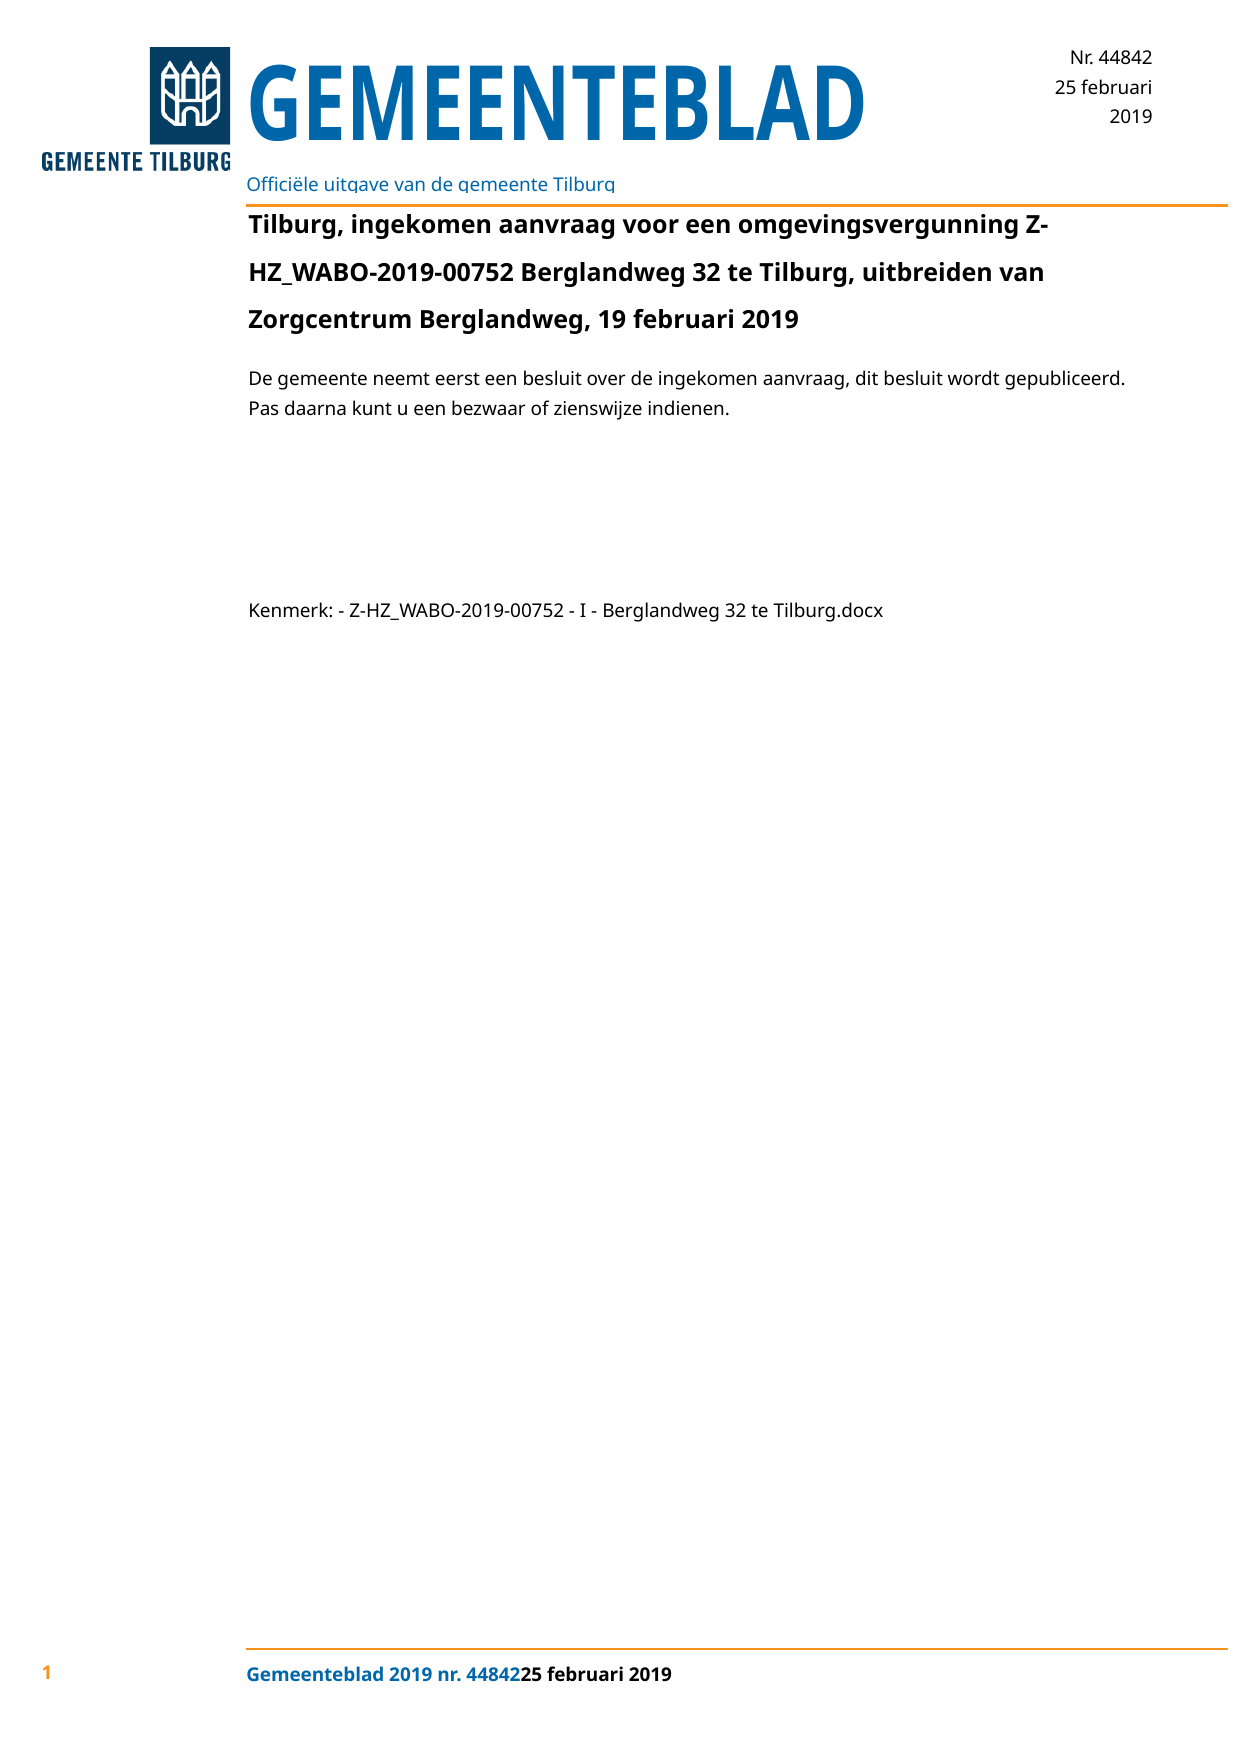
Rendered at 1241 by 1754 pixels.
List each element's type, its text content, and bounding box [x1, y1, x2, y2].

text Tilburg, ingekomen aanvraag voor een omgevingsvergunning Z-HZ_WABO-2019-00752 Berglandweg 32 te Tilburg, uitbreiden van Zorgcentrum Berglandweg, 19 februari 2019 [248, 207, 1152, 336]
text De gemeente neemt eerst een besluit over de ingekomen aanvraag, dit besluit wordt gepubliceerd. Pas daarna kunt u een bezwaar of zienswijze indienen. [248, 366, 1152, 421]
text Kenmerk: - Z-HZ_WABO-2019-00752 - I - Berglandweg 32 te Tilburg.docx [248, 597, 1152, 622]
picture [41, 47, 231, 172]
